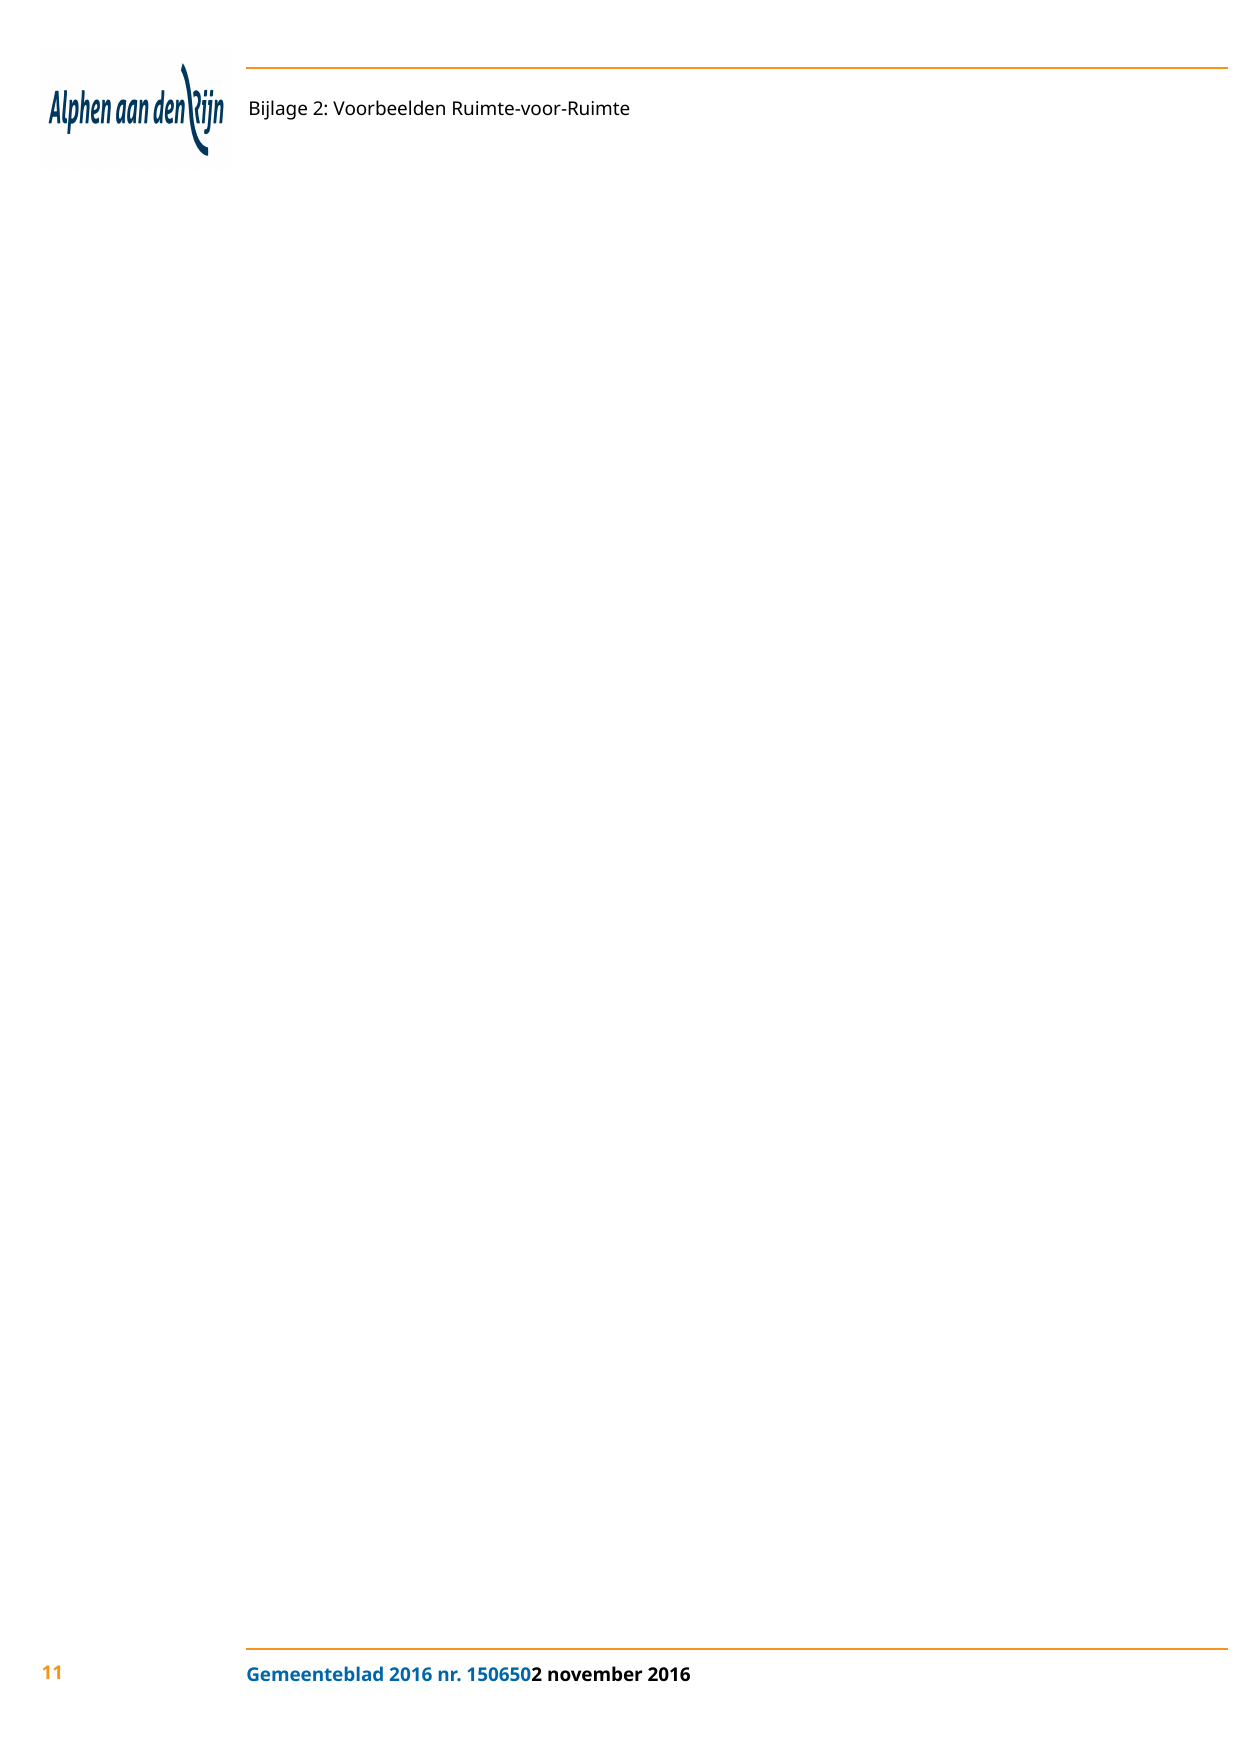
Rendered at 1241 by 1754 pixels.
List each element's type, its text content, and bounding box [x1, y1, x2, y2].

text Bijlage 2: Voorbeelden Ruimte-voor-Ruimte [248, 95, 1152, 121]
picture [41, 47, 231, 172]
